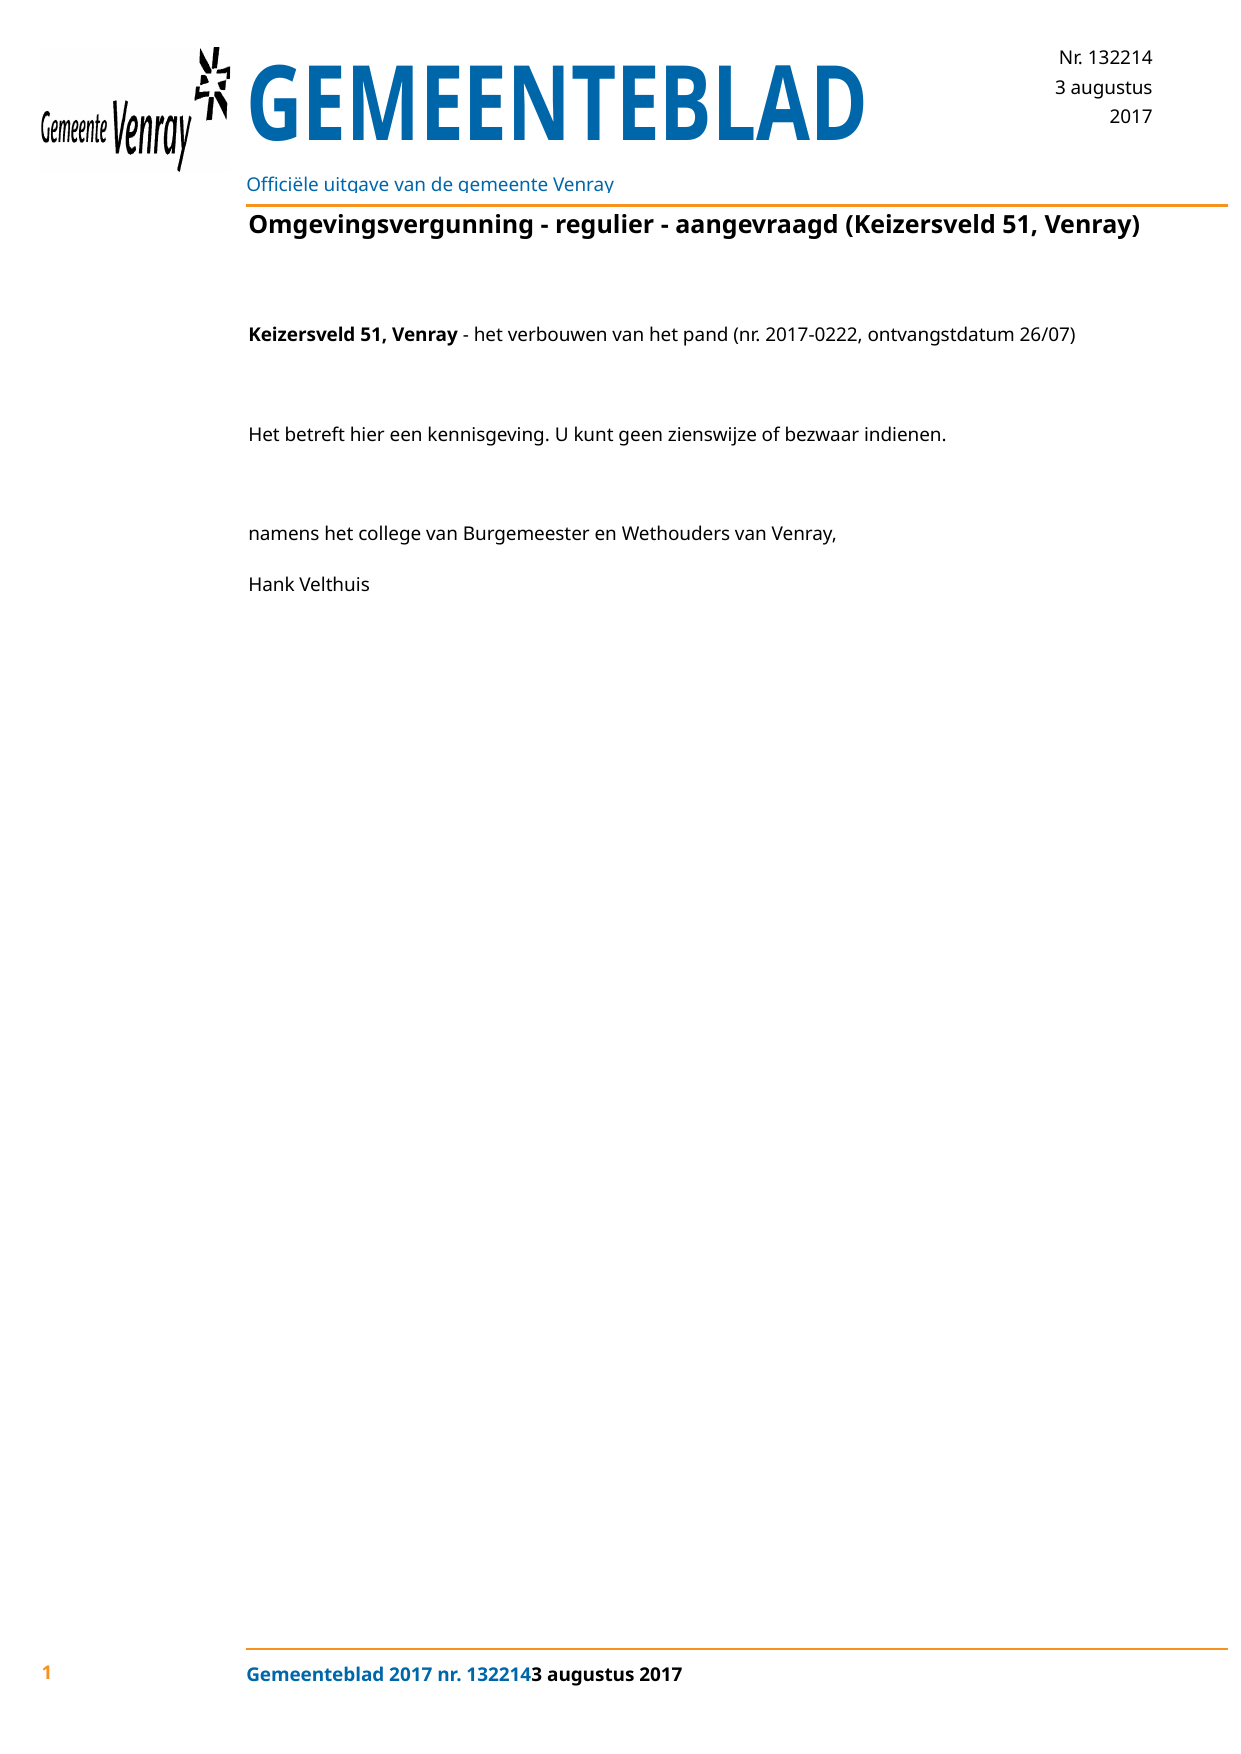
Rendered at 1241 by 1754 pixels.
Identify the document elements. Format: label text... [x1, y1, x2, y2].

text namens het college van Burgemeester en Wethouders van Venray, [248, 520, 1152, 546]
text Omgevingsvergunning - regulier - aangevraagd (Keizersveld 51, Venray) [248, 207, 1152, 241]
text Keizersveld 51, Venray - het verbouwen van het pand (nr. 2017-0222, ontvangstdatum 26/07) [248, 321, 1152, 346]
text Het betreft hier een kennisgeving. U kunt geen zienswijze of bezwaar indienen. [248, 422, 1152, 447]
text Hank Velthuis [248, 571, 1152, 597]
picture [41, 47, 231, 172]
